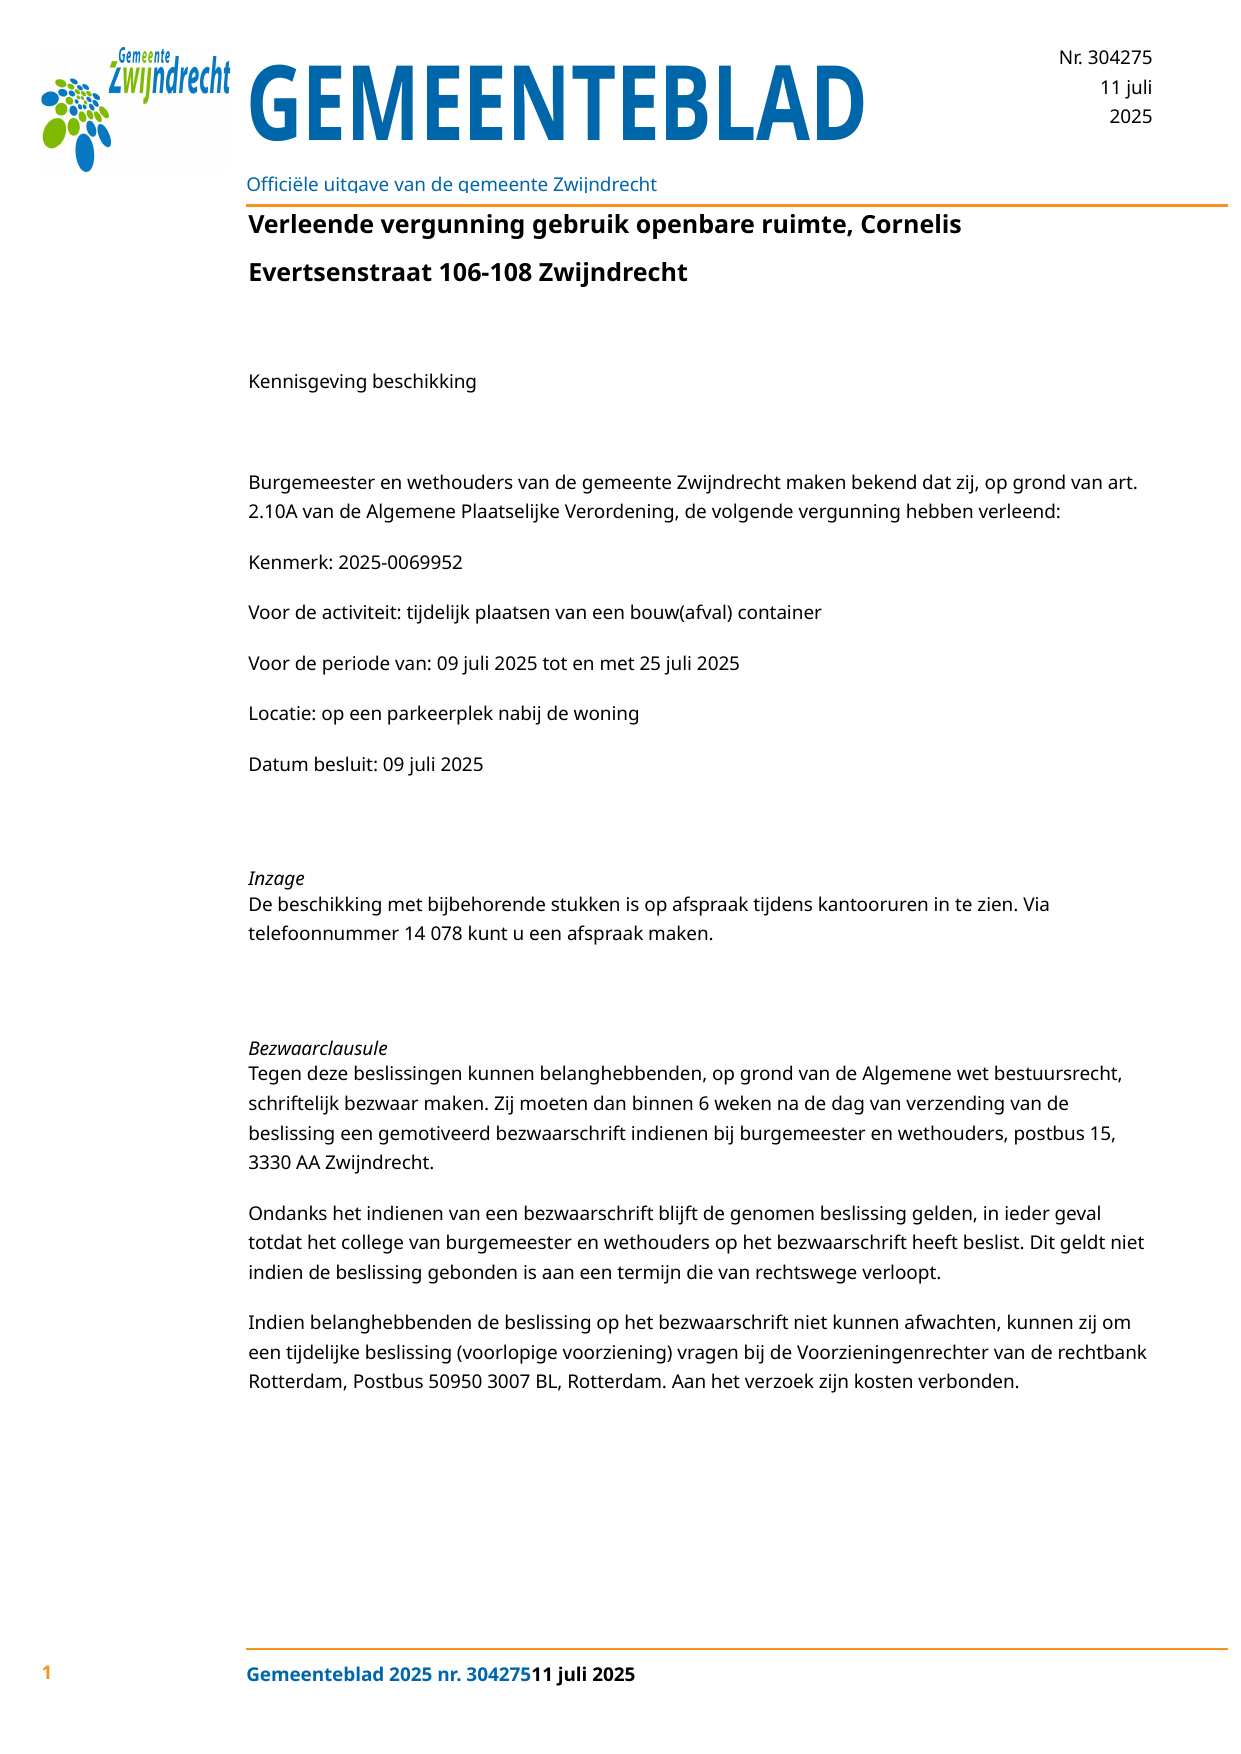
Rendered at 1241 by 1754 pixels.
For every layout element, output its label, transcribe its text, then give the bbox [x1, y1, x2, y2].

text Indien belanghebbenden de beslissing op het bezwaarschrift niet kunnen afwachten, kunnen zij om een tijdelijke beslissing (voorlopige voorziening) vragen bij de Voorzieningenrechter van de rechtbank Rotterdam, Postbus 50950 3007 BL, Rotterdam. Aan het verzoek zijn kosten verbonden. [248, 1309, 1152, 1394]
text Kennisgeving beschikking [248, 368, 1152, 394]
text Burgemeester en wethouders van de gemeente Zwijndrecht maken bekend dat zij, op grond van art. 2.10A van de Algemene Plaatselijke Verordening, de volgende vergunning hebben verleend: [248, 469, 1152, 524]
text Bezwaarclausule [248, 1035, 1152, 1061]
text De beschikking met bijbehorende stukken is op afspraak tijdens kantooruren in te zien. Via telefoonnummer 14 078 kunt u een afspraak maken. [248, 891, 1152, 946]
text Voor de periode van: 09 juli 2025 tot en met 25 juli 2025 [248, 650, 1152, 676]
text Tegen deze beslissingen kunnen belanghebbenden, op grond van de Algemene wet bestuursrecht, schriftelijk bezwaar maken. Zij moeten dan binnen 6 weken na de dag van verzending van de beslissing een gemotiveerd bezwaarschrift indienen bij burgemeester en wethouders, postbus 15, 3330 AA Zwijndrecht. [248, 1061, 1152, 1175]
text Kenmerk: 2025-0069952 [248, 549, 1152, 575]
text Verleende vergunning gebruik openbare ruimte, Cornelis Evertsenstraat 106-108 Zwijndrecht [248, 207, 1152, 288]
picture [41, 47, 231, 172]
text Ondanks het indienen van een bezwaarschrift blijft de genomen beslissing gelden, in ieder geval totdat het college van burgemeester en wethouders op het bezwaarschrift heeft beslist. Dit geldt niet indien de beslissing gebonden is aan een termijn die van rechtswege verloopt. [248, 1200, 1152, 1285]
text Inzage [248, 865, 1152, 891]
text Voor de activiteit: tijdelijk plaatsen van een bouw(afval) container [248, 599, 1152, 625]
text Datum besluit: 09 juli 2025 [248, 751, 1152, 777]
text Locatie: op een parkeerplek nabij de woning [248, 700, 1152, 726]
